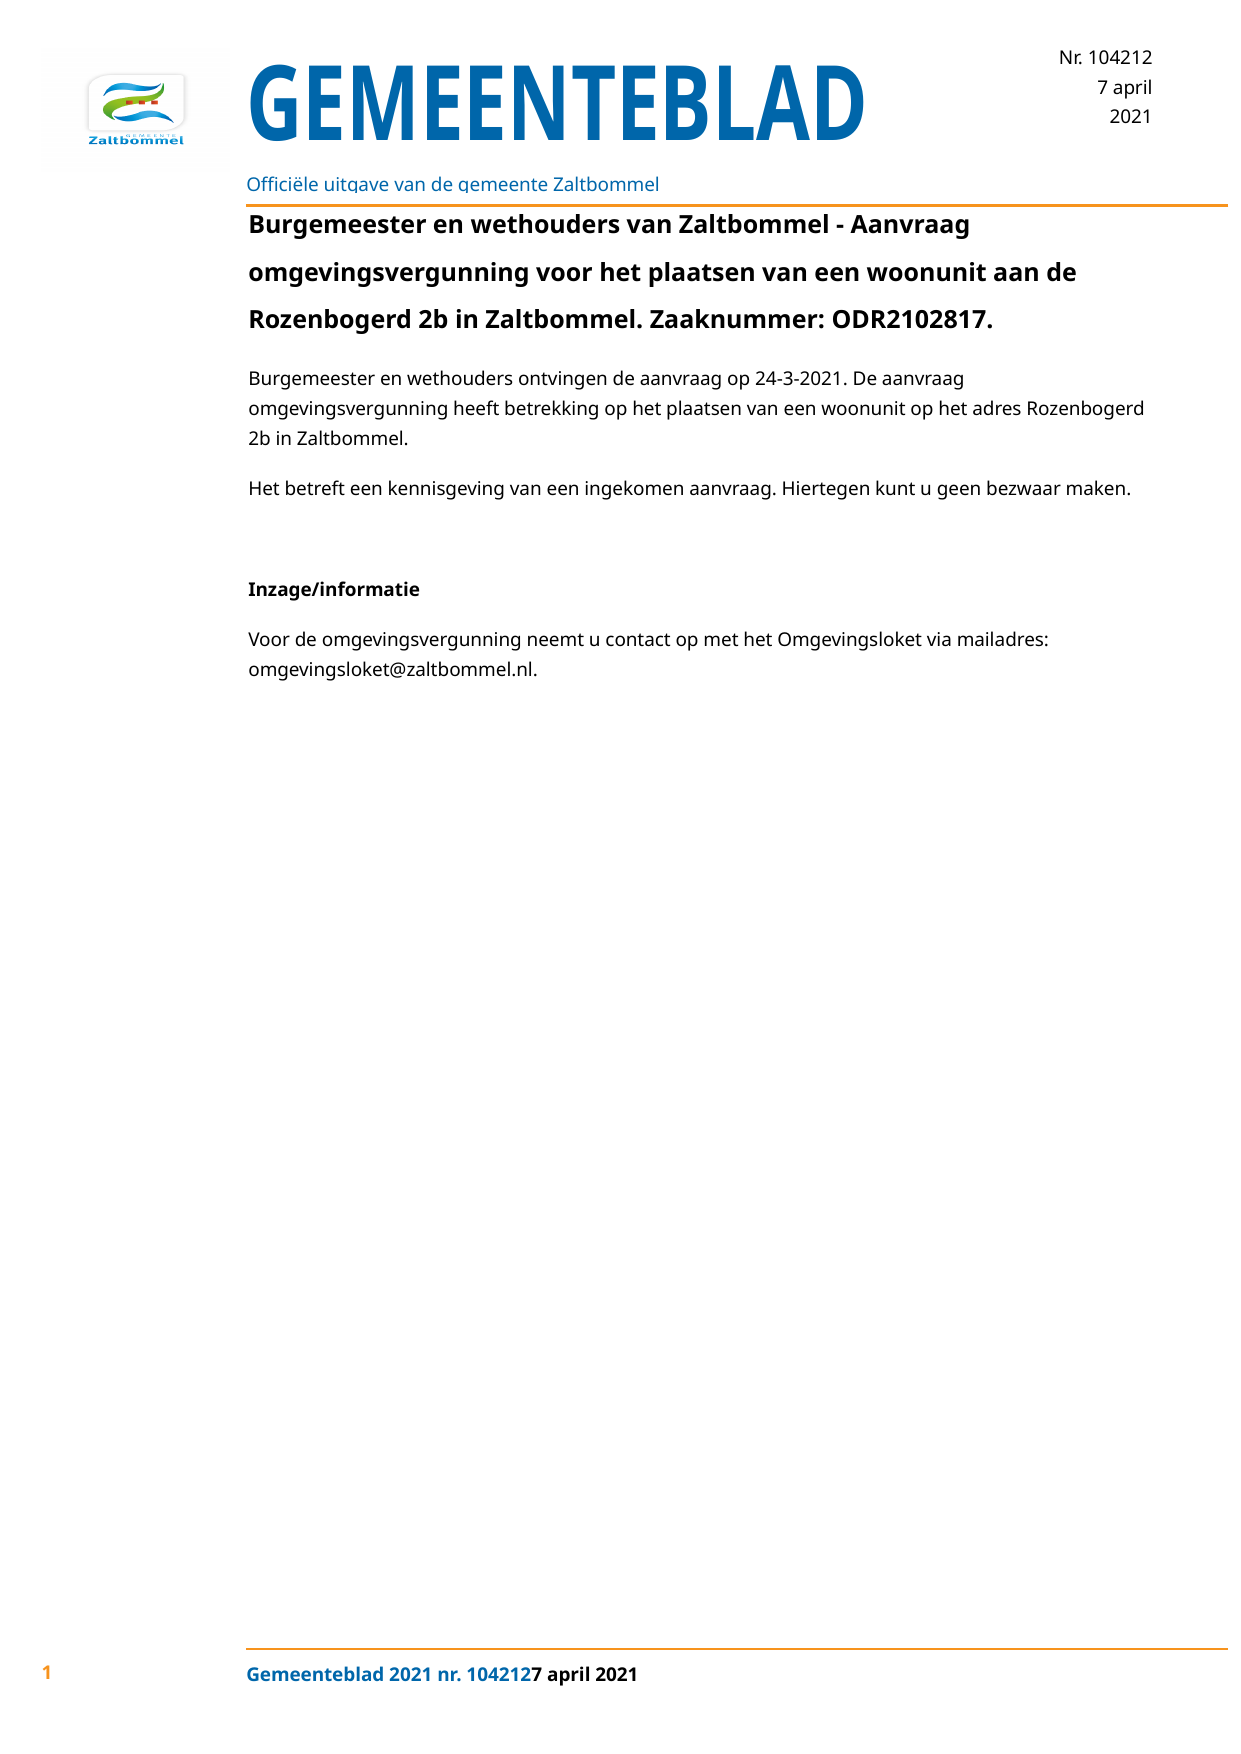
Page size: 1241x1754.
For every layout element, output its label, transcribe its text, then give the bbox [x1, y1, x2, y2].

text Burgemeester en wethouders ontvingen de aanvraag op 24-3-2021. De aanvraag omgevingsvergunning heeft betrekking op het plaatsen van een woonunit op het adres Rozenbogerd 2b in Zaltbommel. [248, 366, 1152, 450]
text Voor de omgevingsvergunning neemt u contact op met het Omgevingsloket via mailadres: omgevingsloket@zaltbommel.nl. [248, 626, 1152, 682]
picture [41, 47, 231, 172]
text Inzage/informatie [248, 576, 1152, 602]
text Burgemeester en wethouders van Zaltbommel - Aanvraag omgevingsvergunning voor het plaatsen van een woonunit aan de Rozenbogerd 2b in Zaltbommel. Zaaknummer: ODR2102817. [248, 207, 1152, 336]
text Het betreft een kennisgeving van een ingekomen aanvraag. Hiertegen kunt u geen bezwaar maken. [248, 475, 1152, 501]
